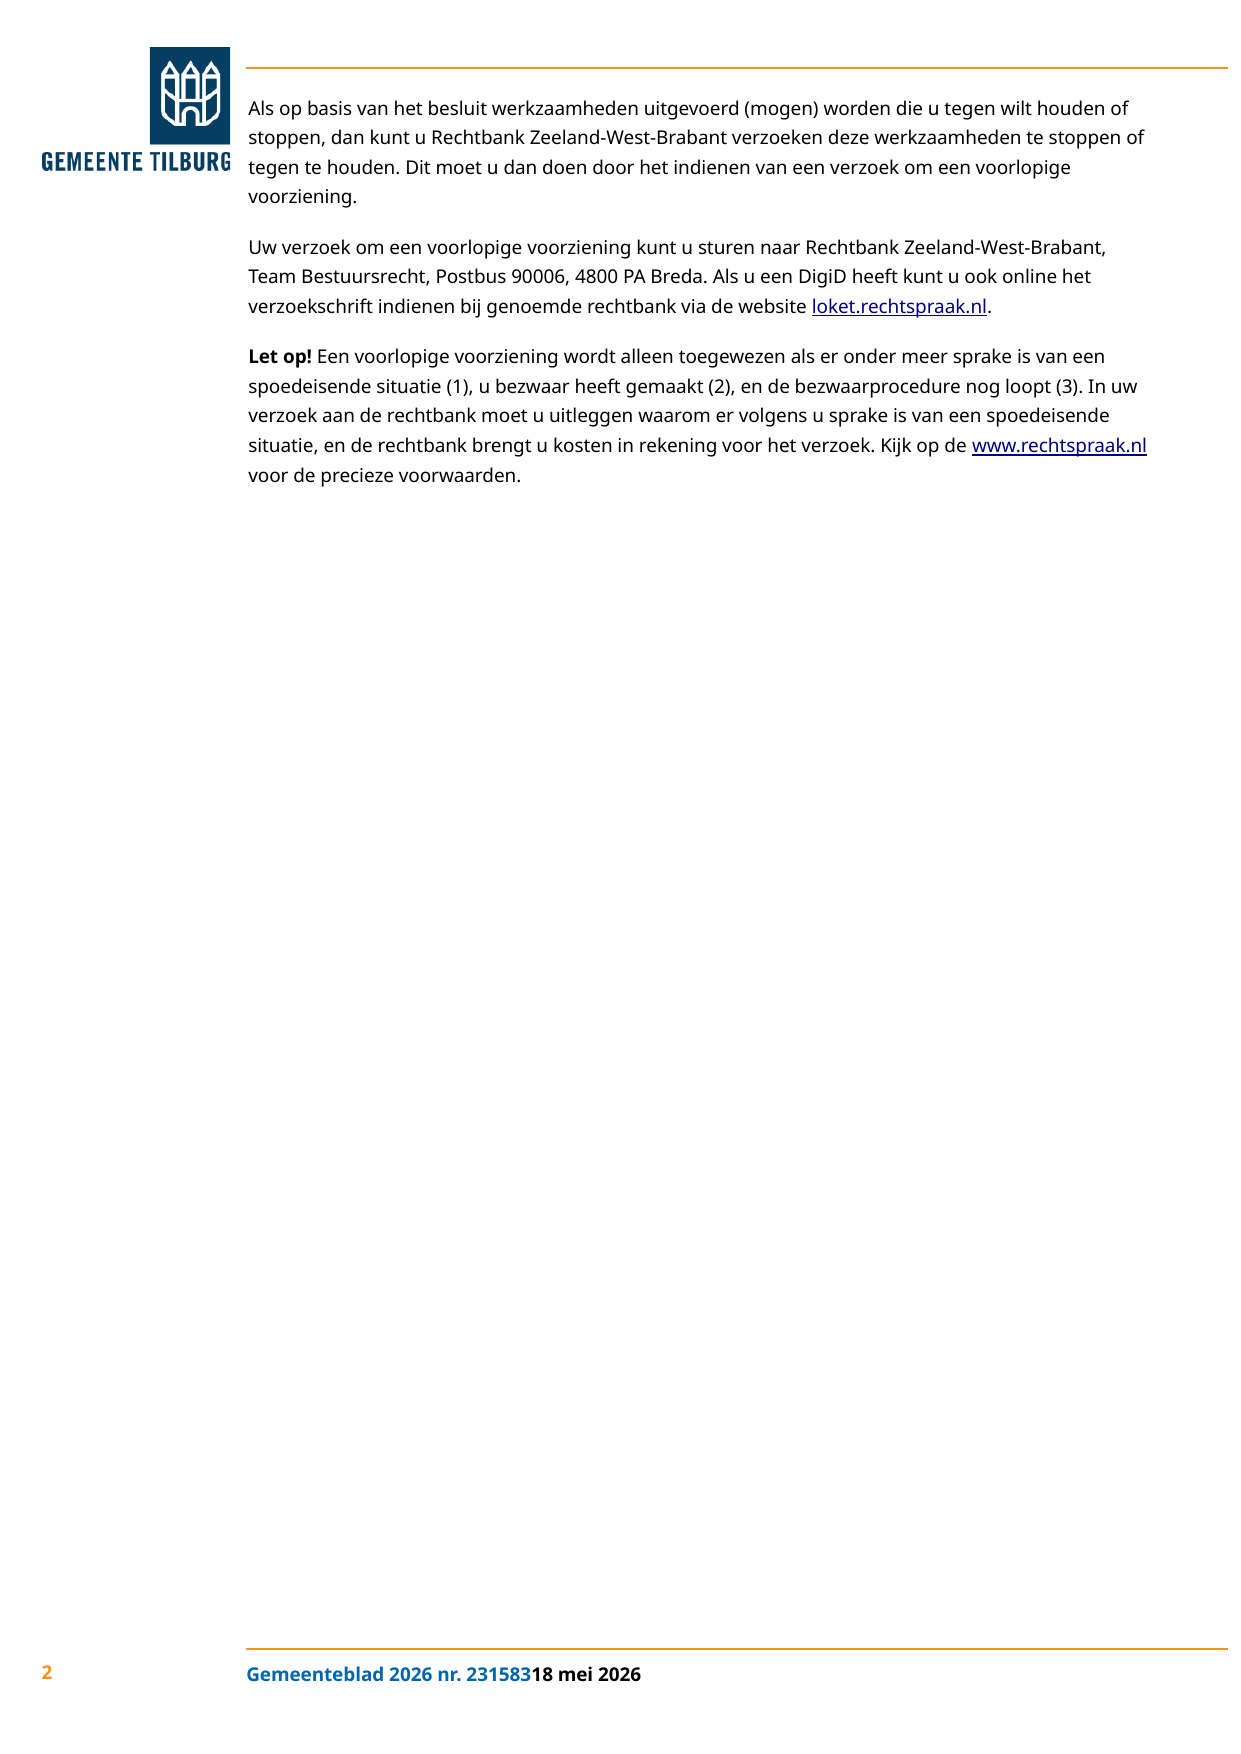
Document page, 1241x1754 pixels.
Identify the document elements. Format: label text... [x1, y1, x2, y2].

text Als op basis van het besluit werkzaamheden uitgevoerd (mogen) worden die u tegen wilt houden of stoppen, dan kunt u Rechtbank Zeeland-West-Brabant verzoeken deze werkzaamheden te stoppen of tegen te houden. Dit moet u dan doen door het indienen van een verzoek om een voorlopige voorziening. [248, 95, 1152, 209]
picture [41, 47, 231, 172]
text Let op! Een voorlopige voorziening wordt alleen toegewezen als er onder meer sprake is van een spoedeisende situatie (1), u bezwaar heeft gemaakt (2), en de bezwaarprocedure nog loopt (3). In uw verzoek aan de rechtbank moet u uitleggen waarom er volgens u sprake is van een spoedeisende situatie, en de rechtbank brengt u kosten in rekening voor het verzoek. Kijk op de www.rechtspraak.nl voor de precieze voorwaarden. [248, 343, 1152, 488]
text Uw verzoek om een voorlopige voorziening kunt u sturen naar Rechtbank Zeeland-West-Brabant, Team Bestuursrecht, Postbus 90006, 4800 PA Breda. Als u een DigiD heeft kunt u ook online het verzoekschrift indienen bij genoemde rechtbank via de website loket.rechtspraak.nl. [248, 234, 1152, 319]
